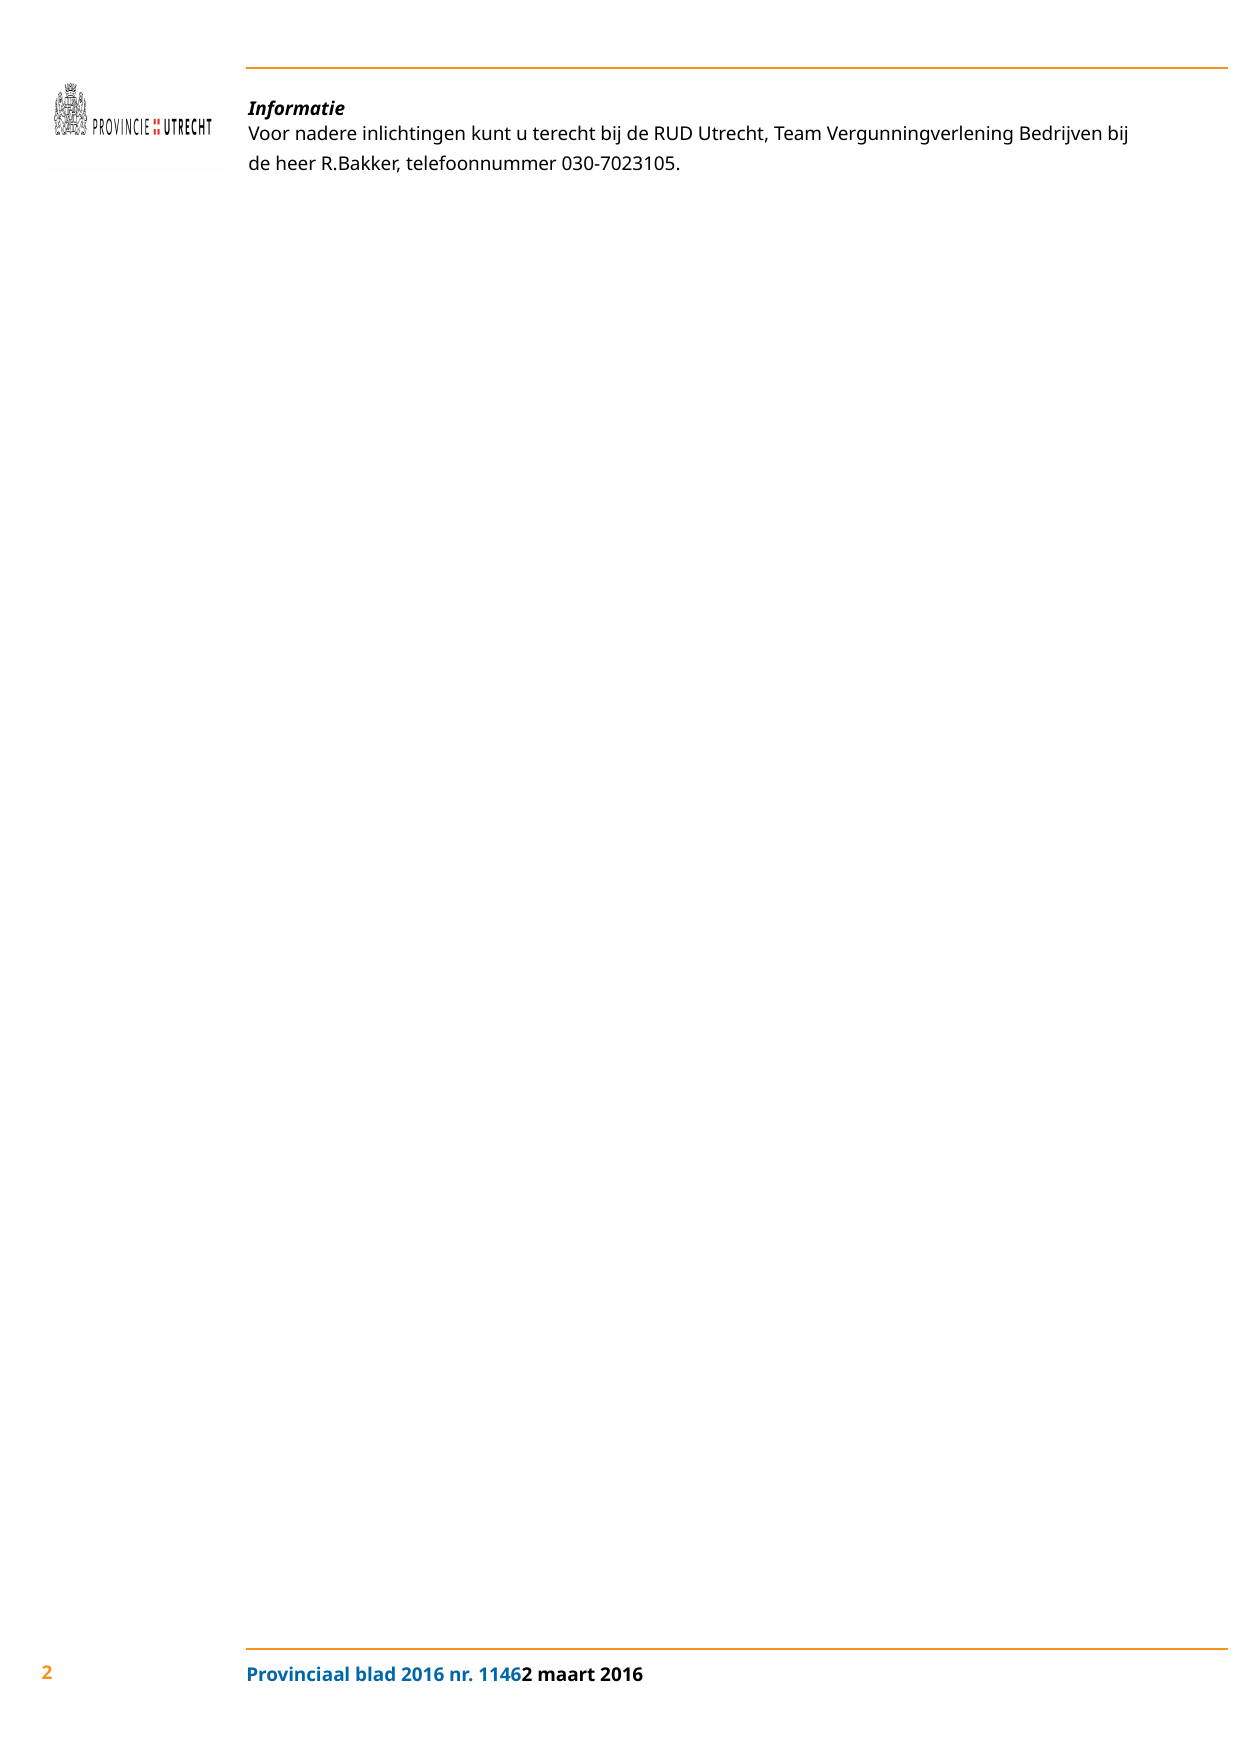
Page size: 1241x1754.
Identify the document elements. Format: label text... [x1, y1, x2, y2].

text Informatie [248, 95, 1152, 121]
text Voor nadere inlichtingen kunt u terecht bij de RUD Utrecht, Team Vergunningverlening Bedrijven bij de heer R.Bakker, telefoonnummer 030-7023105. [248, 121, 1152, 176]
picture [41, 47, 231, 172]
